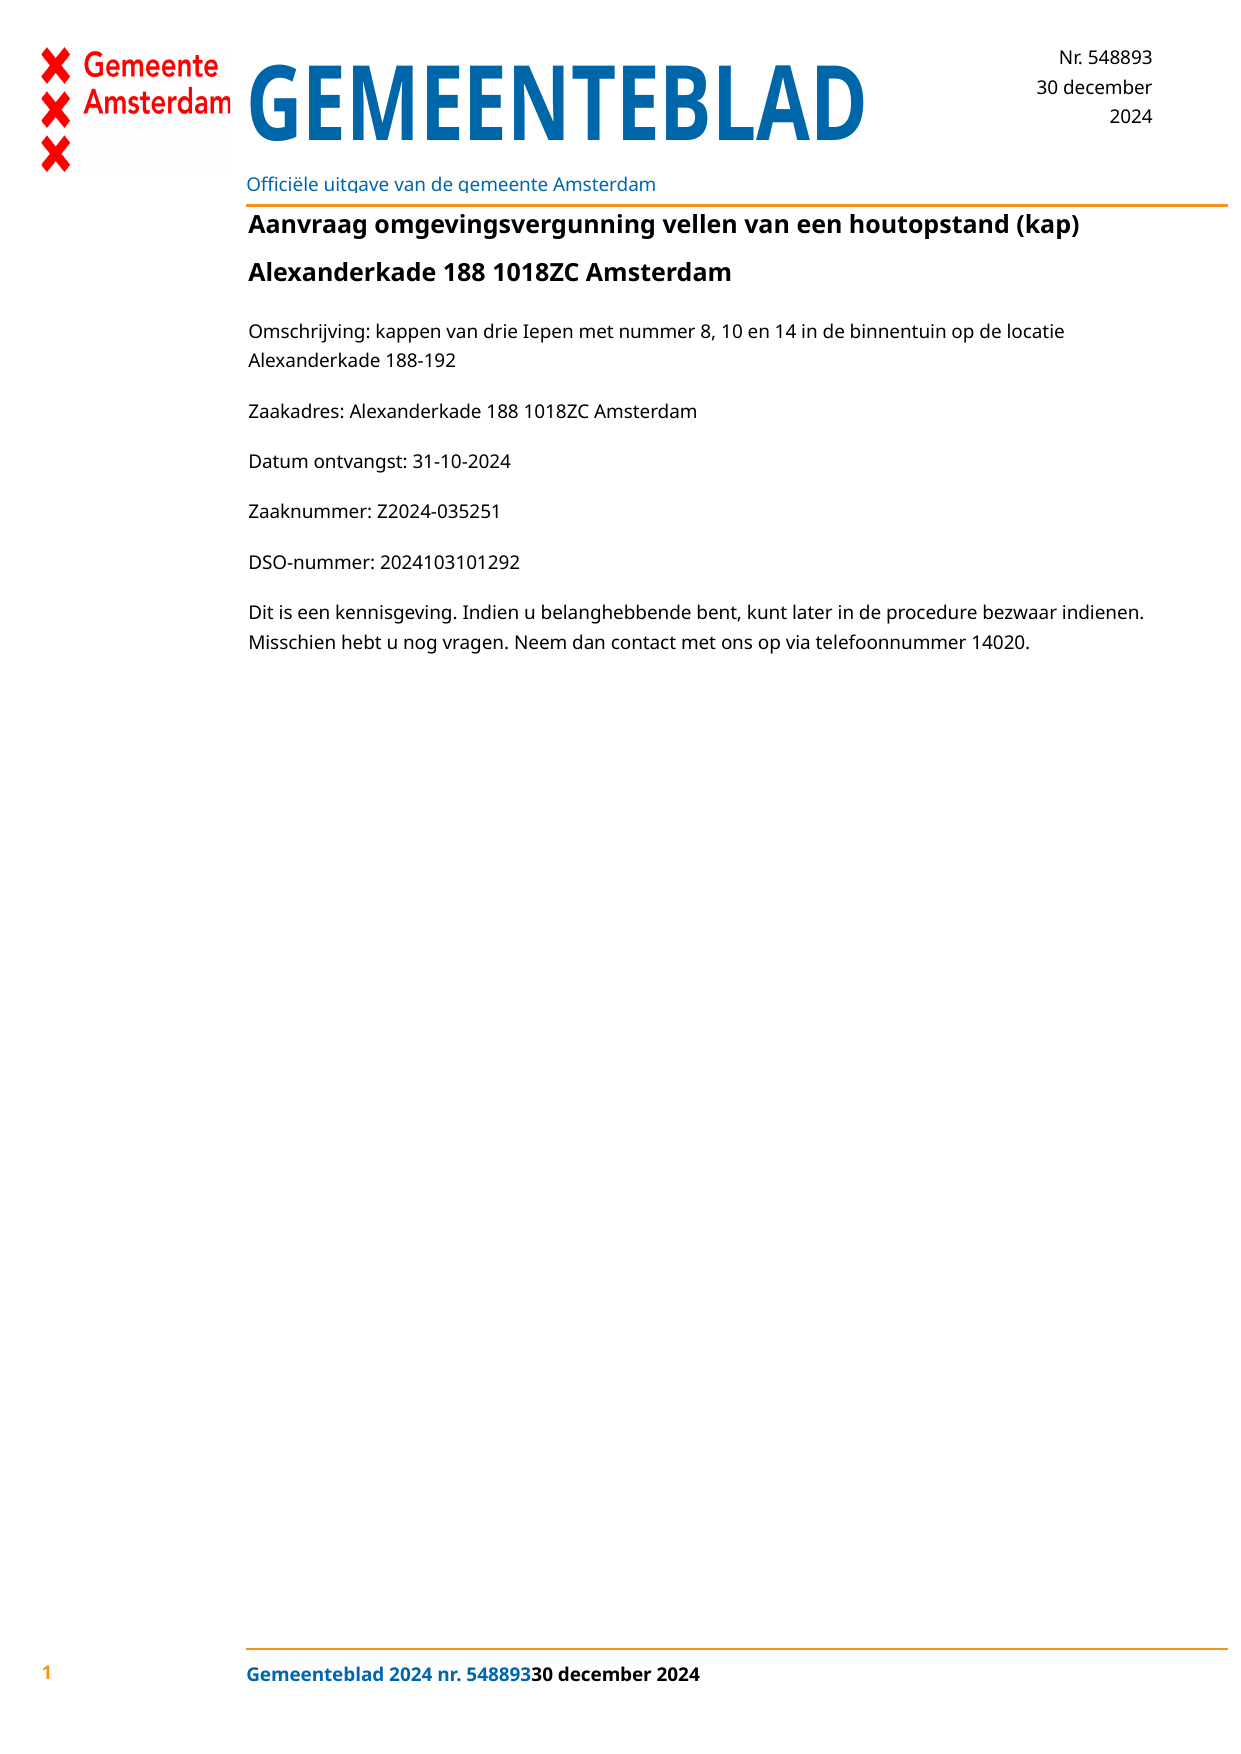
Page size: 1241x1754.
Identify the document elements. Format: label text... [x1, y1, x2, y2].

text Dit is een kennisgeving. Indien u belanghebbende bent, kunt later in de procedure bezwaar indienen. Misschien hebt u nog vragen. Neem dan contact met ons op via telefoonnummer 14020. [248, 599, 1152, 655]
picture [41, 47, 231, 172]
text Zaaknummer: Z2024-035251 [248, 499, 1152, 524]
text Zaakadres: Alexanderkade 188 1018ZC Amsterdam [248, 398, 1152, 424]
text Datum ontvangst: 31-10-2024 [248, 448, 1152, 474]
text DSO-nummer: 2024103101292 [248, 549, 1152, 575]
text Omschrijving: kappen van drie Iepen met nummer 8, 10 en 14 in de binnentuin op de locatie Alexanderkade 188-192 [248, 318, 1152, 373]
text Aanvraag omgevingsvergunning vellen van een houtopstand (kap) Alexanderkade 188 1018ZC Amsterdam [248, 207, 1152, 288]
